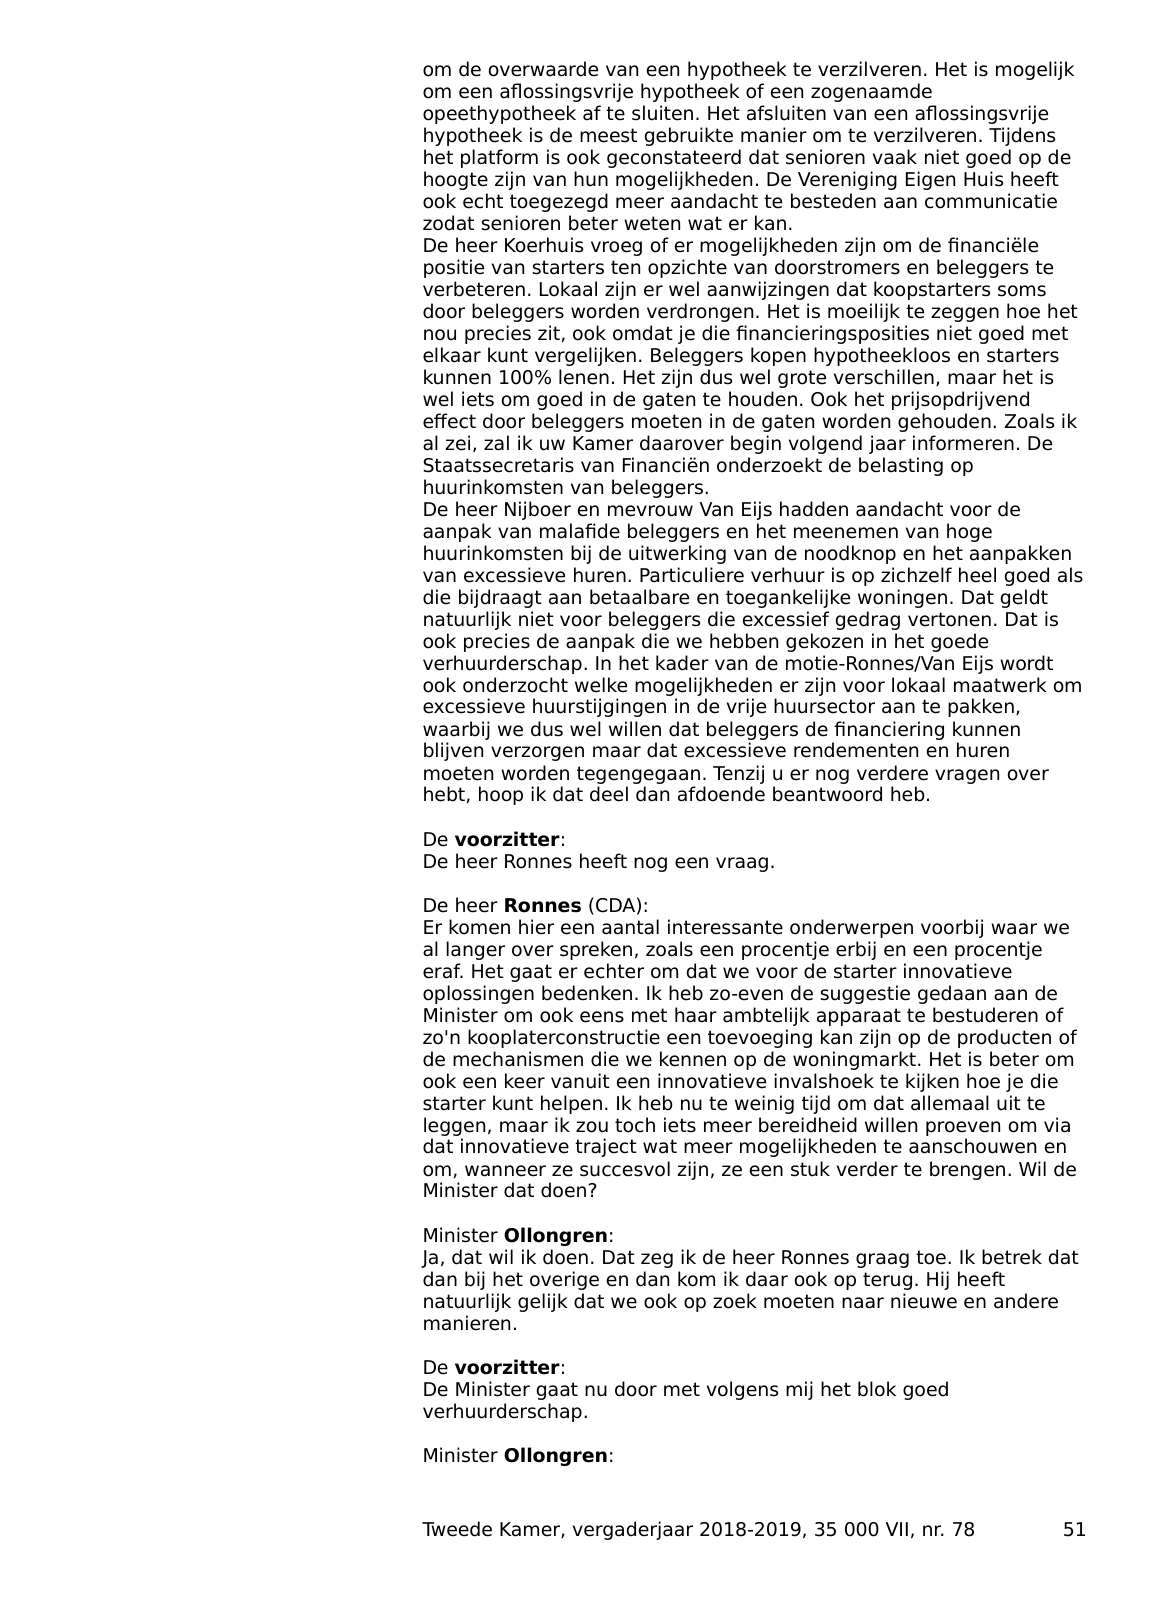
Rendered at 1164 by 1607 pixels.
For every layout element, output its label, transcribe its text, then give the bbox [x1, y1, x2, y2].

text Minister Ollongren: [422, 1445, 1087, 1467]
text De Minister gaat nu door met volgens mij het blok goed verhuurderschap. [422, 1379, 1087, 1423]
text De voorzitter: [422, 1357, 1087, 1379]
text Er komen hier een aantal interessante onderwerpen voorbij waar we al langer over spreken, zoals een procentje erbij en een procentje eraf. Het gaat er echter om dat we voor de starter innovatieve oplossingen bedenken. Ik heb zo-even de suggestie gedaan aan de Minister om ook eens met haar ambtelijk apparaat te bestuderen of zo'n kooplaterconstructie een toevoeging kan zijn op de producten of de mechanismen die we kennen op de woningmarkt. Het is beter om ook een keer vanuit een innovatieve invalshoek te kijken hoe je die starter kunt helpen. Ik heb nu te weinig tijd om dat allemaal uit te leggen, maar ik zou toch iets meer bereidheid willen proeven om via dat innovatieve traject wat meer mogelijkheden te aanschouwen en om, wanneer ze succesvol zijn, ze een stuk verder te brengen. Wil de Minister dat doen? [422, 917, 1087, 1202]
text De heer Koerhuis vroeg of er mogelijkheden zijn om de financiële positie van starters ten opzichte van doorstromers en beleggers te verbeteren. Lokaal zijn er wel aanwijzingen dat koopstarters soms door beleggers worden verdrongen. Het is moeilijk te zeggen hoe het nou precies zit, ook omdat je die financieringsposities niet goed met elkaar kunt vergelijken. Beleggers kopen hypotheekloos en starters kunnen 100% lenen. Het zijn dus wel grote verschillen, maar het is wel iets om goed in de gaten te houden. Ook het prijsopdrijvend effect door beleggers moeten in de gaten worden gehouden. Zoals ik al zei, zal ik uw Kamer daarover begin volgend jaar informeren. De Staatssecretaris van Financiën onderzoekt de belasting op huurinkomsten van beleggers. [422, 235, 1087, 499]
text Ja, dat wil ik doen. Dat zeg ik de heer Ronnes graag toe. Ik betrek dat dan bij het overige en dan kom ik daar ook op terug. Hij heeft natuurlijk gelijk dat we ook op zoek moeten naar nieuwe en andere manieren. [422, 1247, 1087, 1334]
text Minister Ollongren: [422, 1224, 1087, 1247]
text om de overwaarde van een hypotheek te verzilveren. Het is mogelijk om een aflossingsvrije hypotheek of een zogenaamde opeethypotheek af te sluiten. Het afsluiten van een aflossingsvrije hypotheek is de meest gebruikte manier om te verzilveren. Tijdens het platform is ook geconstateerd dat senioren vaak niet goed op de hoogte zijn van hun mogelijkheden. De Vereniging Eigen Huis heeft ook echt toegezegd meer aandacht te besteden aan communicatie zodat senioren beter weten wat er kan. [422, 59, 1087, 235]
text De heer Ronnes (CDA): [422, 895, 1087, 917]
text De heer Ronnes heeft nog een vraag. [422, 851, 1087, 872]
text De heer Nijboer en mevrouw Van Eijs hadden aandacht voor de aanpak van malafide beleggers en het meenemen van hoge huurinkomsten bij de uitwerking van de noodknop en het aanpakken van excessieve huren. Particuliere verhuur is op zichzelf heel goed als die bijdraagt aan betaalbare en toegankelijke woningen. Dat geldt natuurlijk niet voor beleggers die excessief gedrag vertonen. Dat is ook precies de aanpak die we hebben gekozen in het goede verhuurderschap. In het kader van de motie-Ronnes/Van Eijs wordt ook onderzocht welke mogelijkheden er zijn voor lokaal maatwerk om excessieve huurstijgingen in de vrije huursector aan te pakken, waarbij we dus wel willen dat beleggers de financiering kunnen blijven verzorgen maar dat excessieve rendementen en huren moeten worden tegengegaan. Tenzij u er nog verdere vragen over hebt, hoop ik dat deel dan afdoende beantwoord heb. [422, 499, 1087, 806]
text De voorzitter: [422, 828, 1087, 851]
